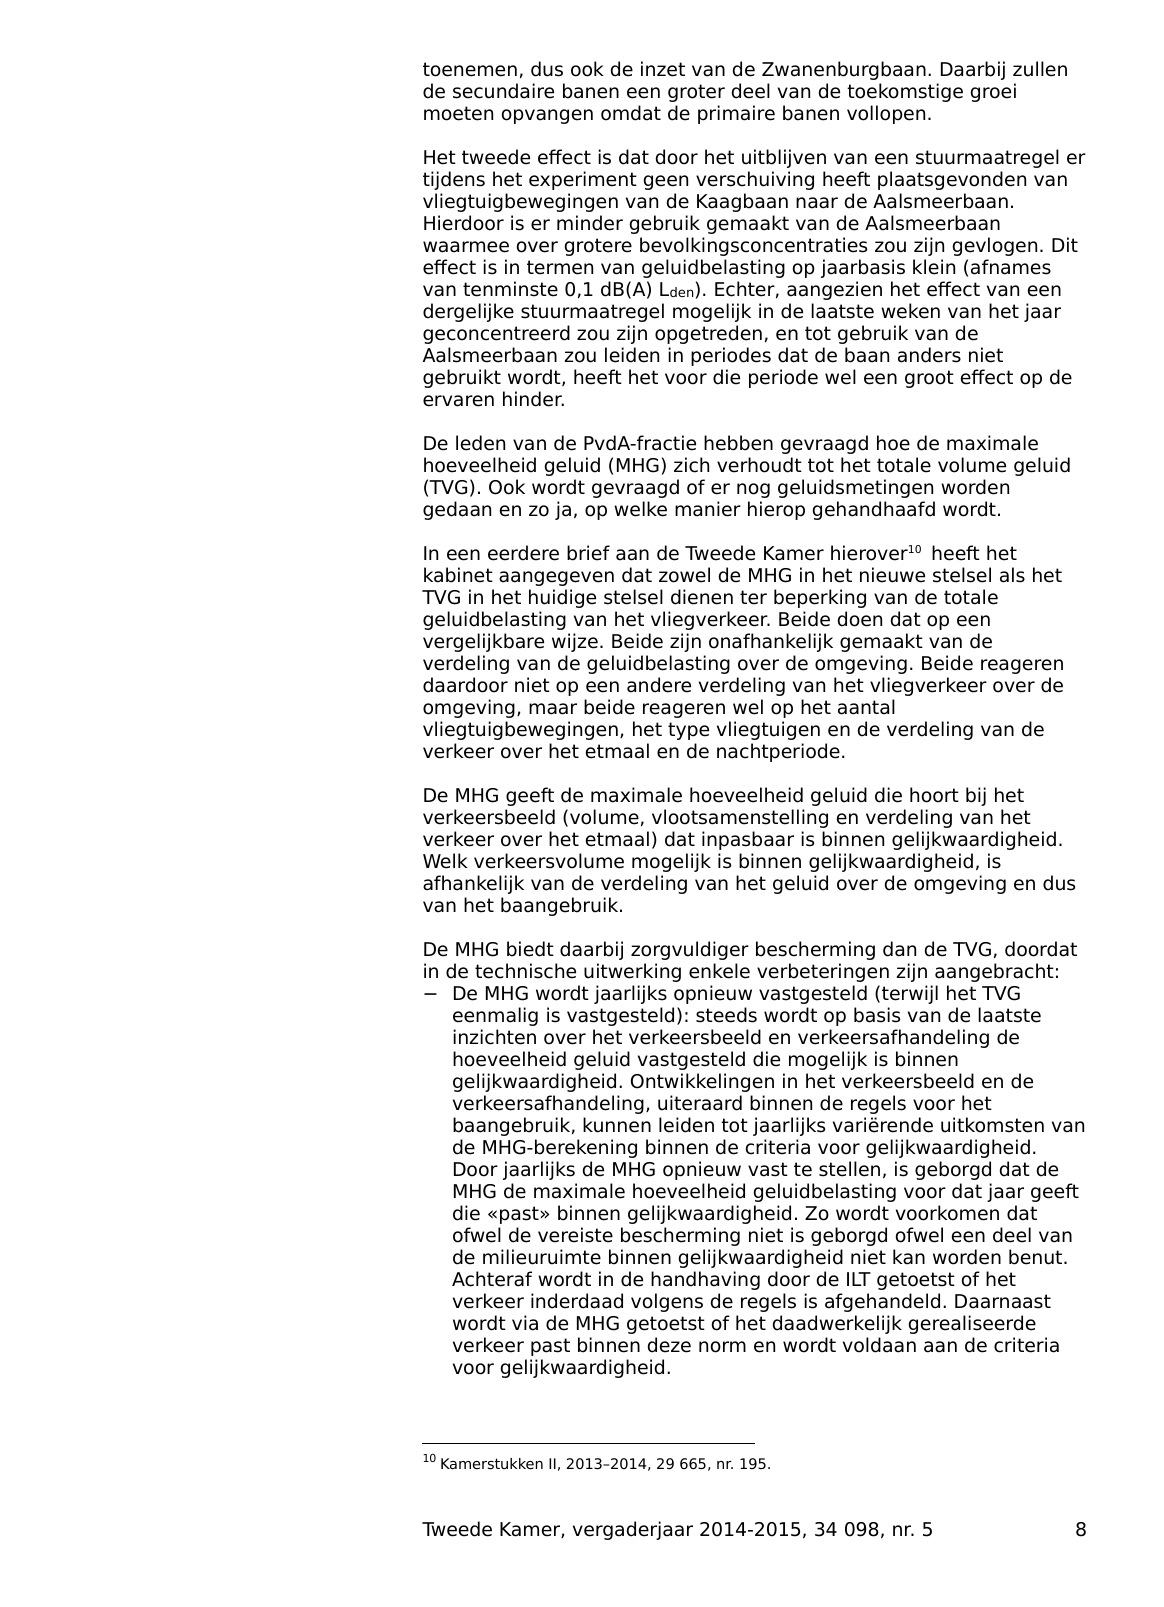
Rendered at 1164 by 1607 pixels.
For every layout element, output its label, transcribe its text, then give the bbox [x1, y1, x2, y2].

text De MHG biedt daarbij zorgvuldiger bescherming dan de TVG, doordat in de technische uitwerking enkele verbeteringen zijn aangebracht: [422, 939, 1087, 983]
text De MHG geeft de maximale hoeveelheid geluid die hoort bij het verkeersbeeld (volume, vlootsamenstelling en verdeling van het verkeer over het etmaal) dat inpasbaar is binnen gelijkwaardigheid. Welk verkeersvolume mogelijk is binnen gelijkwaardigheid, is afhankelijk van de verdeling van het geluid over de omgeving en dus van het baangebruik. [422, 785, 1087, 917]
text − De MHG wordt jaarlijks opnieuw vastgesteld (terwijl het TVG eenmalig is vastgesteld): steeds wordt op basis van de laatste inzichten over het verkeersbeeld en verkeersafhandeling de hoeveelheid geluid vastgesteld die mogelijk is binnen gelijkwaardigheid. Ontwikkelingen in het verkeersbeeld en de verkeersafhandeling, uiteraard binnen de regels voor het baangebruik, kunnen leiden tot jaarlijks variërende uitkomsten van de MHG-berekening binnen de criteria voor gelijkwaardigheid. Door jaarlijks de MHG opnieuw vast te stellen, is geborgd dat de MHG de maximale hoeveelheid geluidbelasting voor dat jaar geeft die «past» binnen gelijkwaardigheid. Zo wordt voorkomen dat ofwel de vereiste bescherming niet is geborgd ofwel een deel van de milieuruimte binnen gelijkwaardigheid niet kan worden benut. Achteraf wordt in de handhaving door de ILT getoetst of het verkeer inderdaad volgens de regels is afgehandeld. Daarnaast wordt via de MHG getoetst of het daadwerkelijk gerealiseerde verkeer past binnen deze norm en wordt voldaan aan de criteria voor gelijkwaardigheid. [422, 983, 1087, 1379]
text toenemen, dus ook de inzet van de Zwanenburgbaan. Daarbij zullen de secundaire banen een groter deel van de toekomstige groei moeten opvangen omdat de primaire banen vollopen. [422, 59, 1087, 125]
text De leden van de PvdA-fractie hebben gevraagd hoe de maximale hoeveelheid geluid (MHG) zich verhoudt tot het totale volume geluid (TVG). Ook wordt gevraagd of er nog geluidsmetingen worden gedaan en zo ja, op welke manier hierop gehandhaafd wordt. [422, 433, 1087, 521]
text Het tweede effect is dat door het uitblijven van een stuurmaatregel er tijdens het experiment geen verschuiving heeft plaatsgevonden van vliegtuigbewegingen van de Kaagbaan naar de Aalsmeerbaan. Hierdoor is er minder gebruik gemaakt van de Aalsmeerbaan waarmee over grotere bevolkingsconcentraties zou zijn gevlogen. Dit effect is in termen van geluidbelasting op jaarbasis klein (afnames van tenminste 0,1 dB(A) Lden). Echter, aangezien het effect van een dergelijke stuurmaatregel mogelijk in de laatste weken van het jaar geconcentreerd zou zijn opgetreden, en tot gebruik van de Aalsmeerbaan zou leiden in periodes dat de baan anders niet gebruikt wordt, heeft het voor die periode wel een groot effect op de ervaren hinder. [422, 147, 1087, 411]
text Kamerstukken II, 2013–2014, 29 665, nr. 195. [422, 1452, 1087, 1474]
text In een eerdere brief aan de Tweede Kamer hierover heeft het kabinet aangegeven dat zowel de MHG in het nieuwe stelsel als het TVG in het huidige stelsel dienen ter beperking van de totale geluidbelasting van het vliegverkeer. Beide doen dat op een vergelijkbare wijze. Beide zijn onafhankelijk gemaakt van de verdeling van de geluidbelasting over de omgeving. Beide reageren daardoor niet op een andere verdeling van het vliegverkeer over de omgeving, maar beide reageren wel op het aantal vliegtuigbewegingen, het type vliegtuigen en de verdeling van de verkeer over het etmaal en de nachtperiode. [422, 543, 1087, 763]
